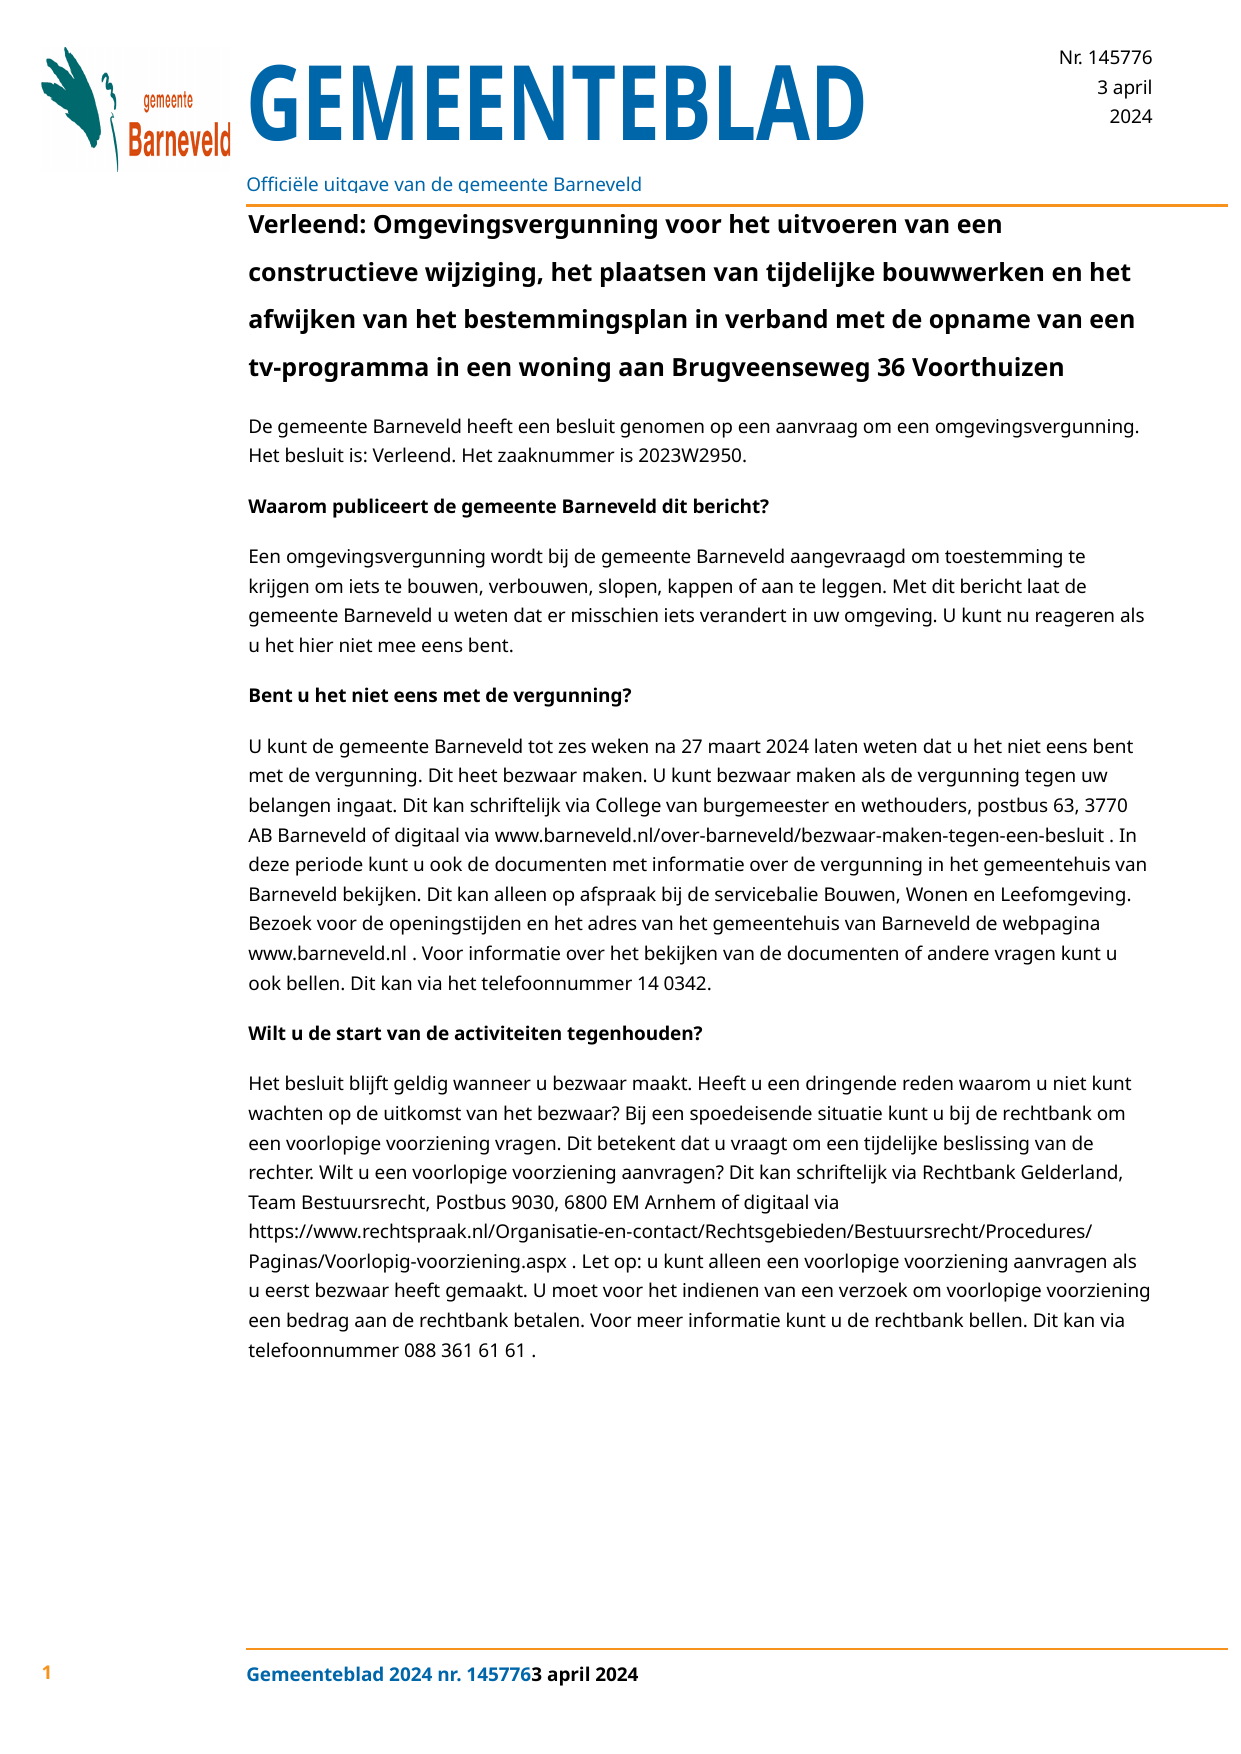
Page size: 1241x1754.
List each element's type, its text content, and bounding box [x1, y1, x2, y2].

text Waarom publiceert de gemeente Barneveld dit bericht? [248, 493, 1152, 519]
text Verleend: Omgevingsvergunning voor het uitvoeren van een constructieve wijziging, het plaatsen van tijdelijke bouwwerken en het afwijken van het bestemmingsplan in verband met de opname van een tv-programma in een woning aan Brugveenseweg 36 Voorthuizen [248, 207, 1152, 384]
picture [41, 47, 231, 172]
text Wilt u de start van de activiteiten tegenhouden? [248, 1020, 1152, 1046]
text Bent u het niet eens met de vergunning? [248, 683, 1152, 708]
text Een omgevingsvergunning wordt bij de gemeente Barneveld aangevraagd om toestemming te krijgen om iets te bouwen, verbouwen, slopen, kappen of aan te leggen. Met dit bericht laat de gemeente Barneveld u weten dat er misschien iets verandert in uw omgeving. U kunt nu reageren als u het hier niet mee eens bent. [248, 543, 1152, 658]
text Het besluit blijft geldig wanneer u bezwaar maakt. Heeft u een dringende reden waarom u niet kunt wachten op de uitkomst van het bezwaar? Bij een spoedeisende situatie kunt u bij de rechtbank om een voorlopige voorziening vragen. Dit betekent dat u vraagt om een tijdelijke beslissing van de rechter. Wilt u een voorlopige voorziening aanvragen? Dit kan schriftelijk via Rechtbank Gelderland, Team Bestuursrecht, Postbus 9030, 6800 EM Arnhem of digitaal via https://www.rechtspraak.nl/Organisatie-en-contact/Rechtsgebieden/Bestuursrecht/Procedures/Paginas/Voorlopig-voorziening.aspx . Let op: u kunt alleen een voorlopige voorziening aanvragen als u eerst bezwaar heeft gemaakt. U moet voor het indienen van een verzoek om voorlopige voorziening een bedrag aan de rechtbank betalen. Voor meer informatie kunt u de rechtbank bellen. Dit kan via telefoonnummer 088 361 61 61 . [248, 1071, 1152, 1363]
text U kunt de gemeente Barneveld tot zes weken na 27 maart 2024 laten weten dat u het niet eens bent met de vergunning. Dit heet bezwaar maken. U kunt bezwaar maken als de vergunning tegen uw belangen ingaat. Dit kan schriftelijk via College van burgemeester en wethouders, postbus 63, 3770 AB Barneveld of digitaal via www.barneveld.nl/over-barneveld/bezwaar-maken-tegen-een-besluit . In deze periode kunt u ook de documenten met informatie over de vergunning in het gemeentehuis van Barneveld bekijken. Dit kan alleen op afspraak bij de servicebalie Bouwen, Wonen en Leefomgeving. Bezoek voor de openingstijden en het adres van het gemeentehuis van Barneveld de webpagina www.barneveld.nl . Voor informatie over het bekijken van de documenten of andere vragen kunt u ook bellen. Dit kan via het telefoonnummer 14 0342. [248, 733, 1152, 996]
text De gemeente Barneveld heeft een besluit genomen op een aanvraag om een omgevingsvergunning. Het besluit is: Verleend. Het zaaknummer is 2023W2950. [248, 413, 1152, 468]
